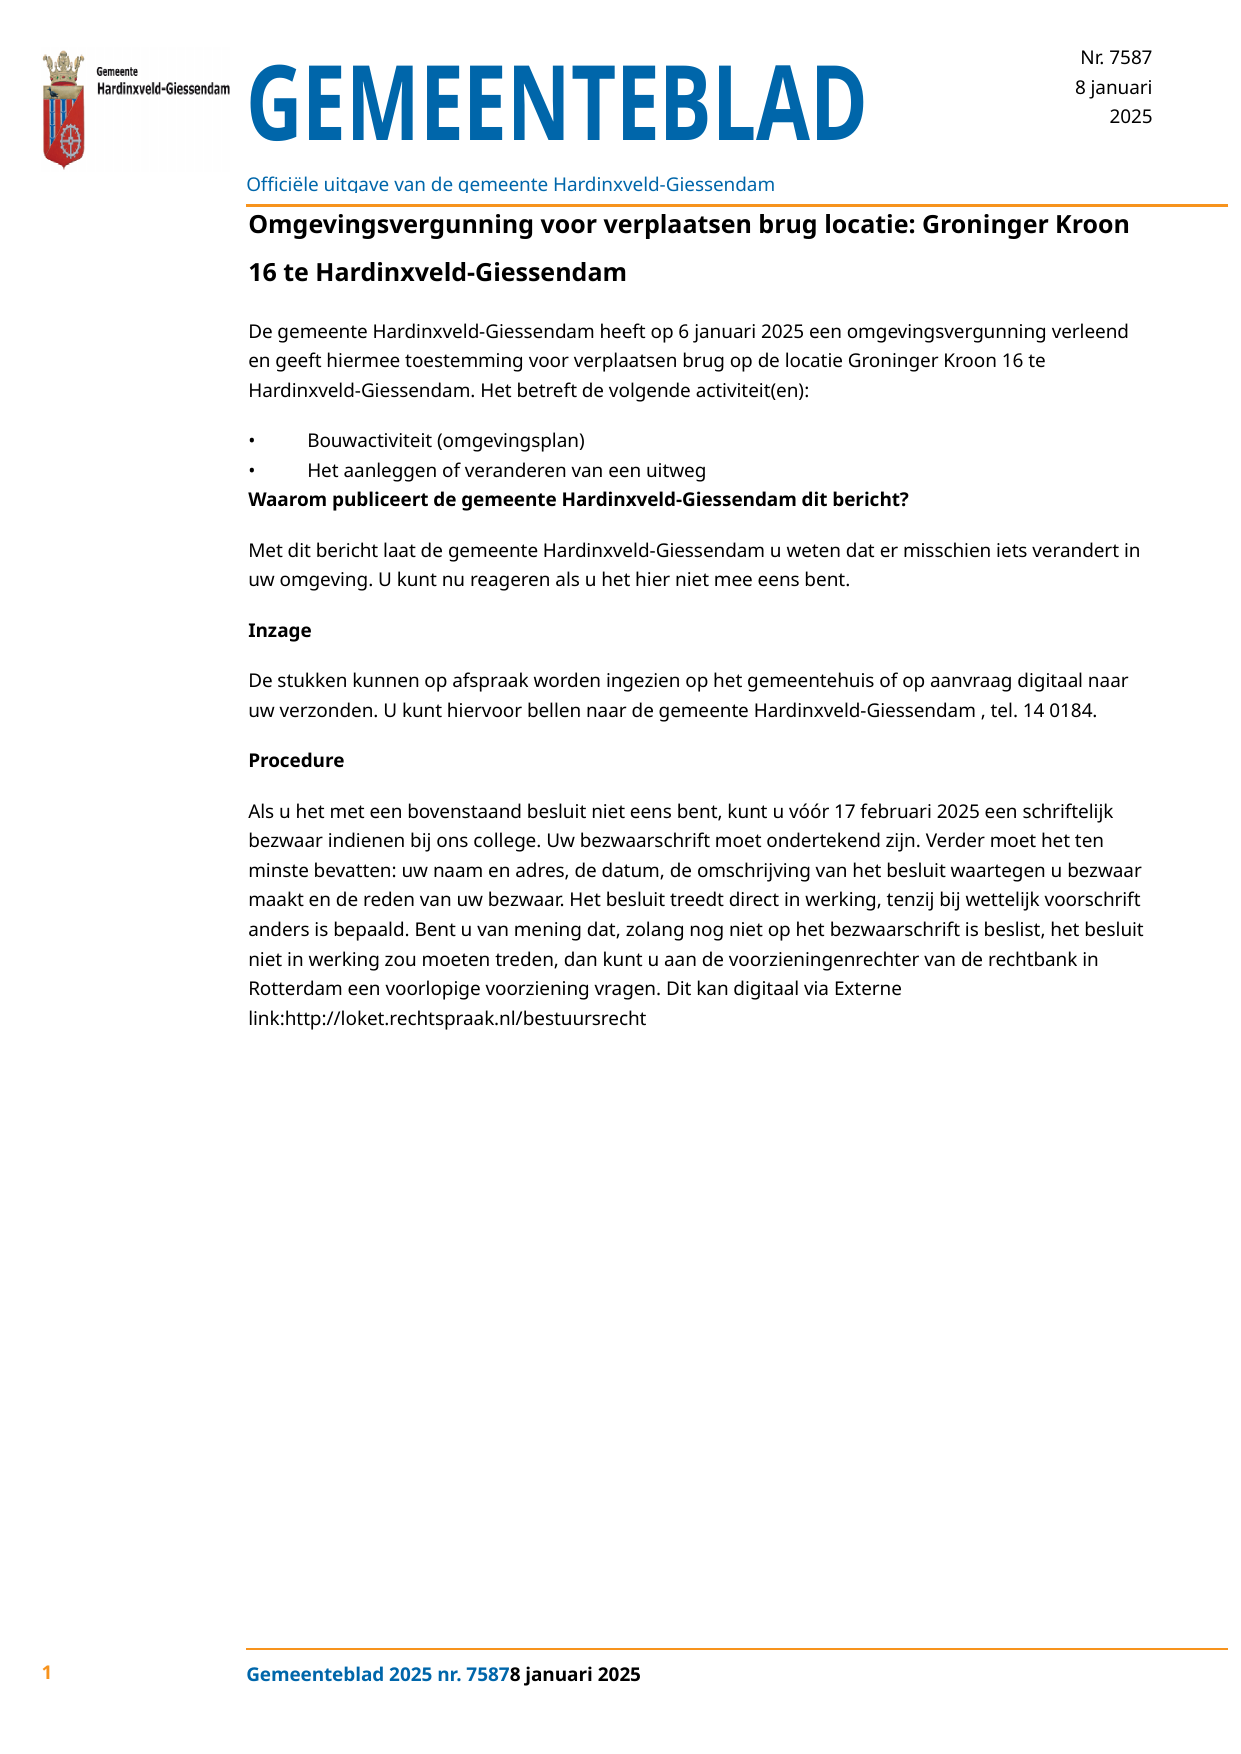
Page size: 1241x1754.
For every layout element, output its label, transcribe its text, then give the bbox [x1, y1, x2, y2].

text De gemeente Hardinxveld-Giessendam heeft op 6 januari 2025 een omgevingsvergunning verleend en geeft hiermee toestemming voor verplaatsen brug op de locatie Groninger Kroon 16 te Hardinxveld-Giessendam. Het betreft de volgende activiteit(en): [248, 318, 1152, 403]
picture [41, 47, 231, 172]
text Inzage [248, 617, 1152, 643]
text Als u het met een bovenstaand besluit niet eens bent, kunt u vóór 17 februari 2025 een schriftelijk bezwaar indienen bij ons college. Uw bezwaarschrift moet ondertekend zijn. Verder moet het ten minste bevatten: uw naam en adres, de datum, de omschrijving van het besluit waartegen u bezwaar maakt en de reden van uw bezwaar. Het besluit treedt direct in werking, tenzij bij wettelijk voorschrift anders is bepaald. Bent u van mening dat, zolang nog niet op het bezwaarschrift is beslist, het besluit niet in werking zou moeten treden, dan kunt u aan de voorzieningenrechter van de rechtbank in Rotterdam een voorlopige voorziening vragen. Dit kan digitaal via Externe link:http://loket.rechtspraak.nl/bestuursrecht [248, 798, 1152, 1031]
text Waarom publiceert de gemeente Hardinxveld-Giessendam dit bericht? [248, 487, 1152, 512]
text Met dit bericht laat de gemeente Hardinxveld-Giessendam u weten dat er misschien iets verandert in uw omgeving. U kunt nu reageren als u het hier niet mee eens bent. [248, 537, 1152, 592]
text Procedure [248, 747, 1152, 773]
text Omgevingsvergunning voor verplaatsen brug locatie: Groninger Kroon 16 te Hardinxveld-Giessendam [248, 207, 1152, 288]
list Bouwactiviteit (omgevingsplan) [248, 427, 1152, 453]
list Het aanleggen of veranderen van een uitweg [248, 457, 1152, 483]
text De stukken kunnen op afspraak worden ingezien op het gemeentehuis of op aanvraag digitaal naar uw verzonden. U kunt hiervoor bellen naar de gemeente Hardinxveld-Giessendam , tel. 14 0184. [248, 667, 1152, 723]
